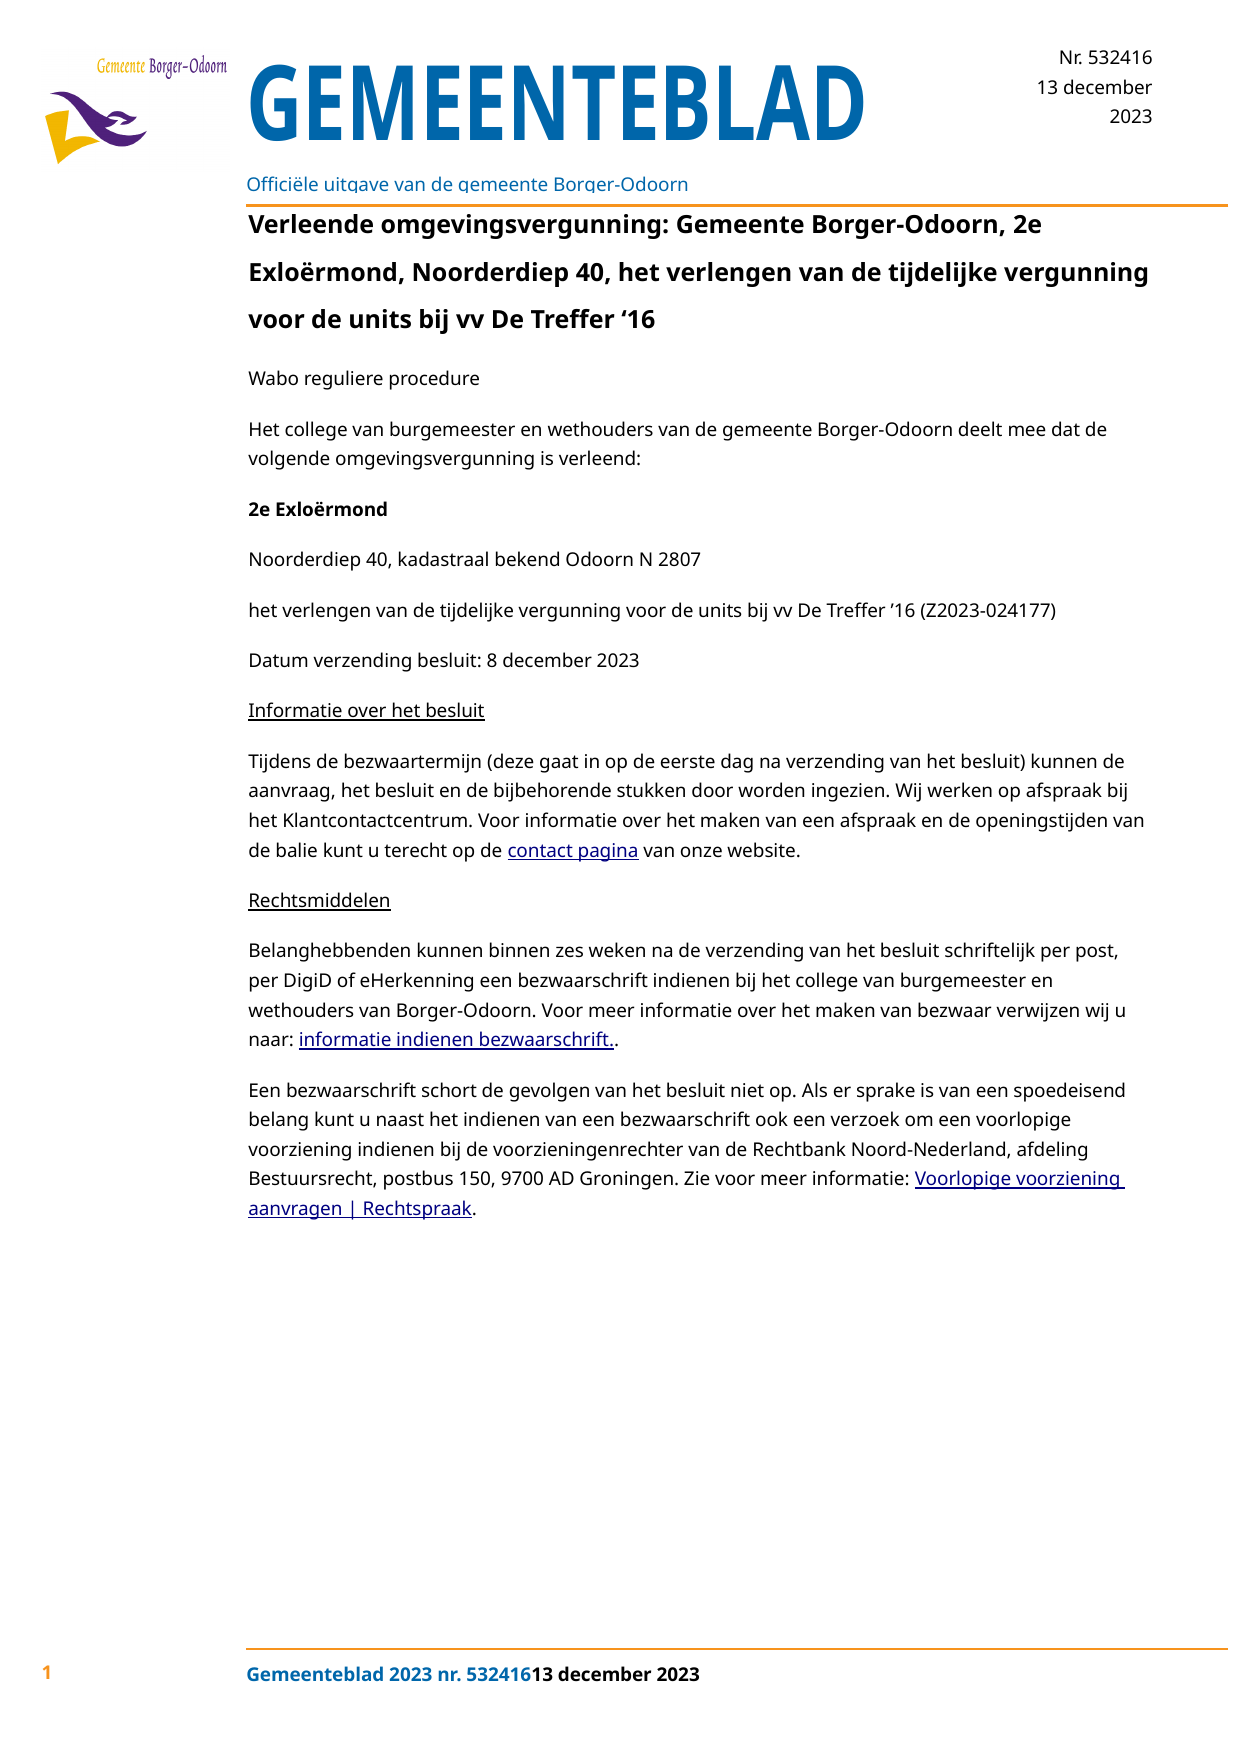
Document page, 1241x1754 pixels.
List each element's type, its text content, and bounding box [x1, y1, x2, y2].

text Tijdens de bezwaartermijn (deze gaat in op de eerste dag na verzending van het besluit) kunnen de aanvraag, het besluit en de bijbehorende stukken door worden ingezien. Wij werken op afspraak bij het Klantcontactcentrum. Voor informatie over het maken van een afspraak en de openingstijden van de balie kunt u terecht op de contact pagina van onze website. [248, 748, 1152, 862]
text Wabo reguliere procedure [248, 366, 1152, 391]
text 2e Exloërmond [248, 496, 1152, 522]
text Informatie over het besluit [248, 698, 1152, 723]
text het verlengen van de tijdelijke vergunning voor de units bij vv De Treffer ’16 (Z2023-024177) [248, 597, 1152, 622]
picture [41, 47, 231, 172]
text Verleende omgevingsvergunning: Gemeente Borger-Odoorn, 2e Exloërmond, Noorderdiep 40, het verlengen van de tijdelijke vergunning voor de units bij vv De Treffer ‘16 [248, 207, 1152, 336]
text Datum verzending besluit: 8 december 2023 [248, 647, 1152, 673]
text Het college van burgemeester en wethouders van de gemeente Borger-Odoorn deelt mee dat de volgende omgevingsvergunning is verleend: [248, 416, 1152, 471]
text Een bezwaarschrift schort de gevolgen van het besluit niet op. Als er sprake is van een spoedeisend belang kunt u naast het indienen van een bezwaarschrift ook een verzoek om een voorlopige voorziening indienen bij de voorzieningenrechter van de Rechtbank Noord-Nederland, afdeling Bestuursrecht, postbus 150, 9700 AD Groningen. Zie voor meer informatie: Voorlopige voorziening aanvragen | Rechtspraak. [248, 1077, 1152, 1221]
text Noorderdiep 40, kadastraal bekend Odoorn N 2807 [248, 546, 1152, 572]
text Belanghebbenden kunnen binnen zes weken na de verzending van het besluit schriftelijk per post, per DigiD of eHerkenning een bezwaarschrift indienen bij het college van burgemeester en wethouders van Borger-Odoorn. Voor meer informatie over het maken van bezwaar verwijzen wij u naar: informatie indienen bezwaarschrift.. [248, 938, 1152, 1052]
text Rechtsmiddelen [248, 887, 1152, 913]
